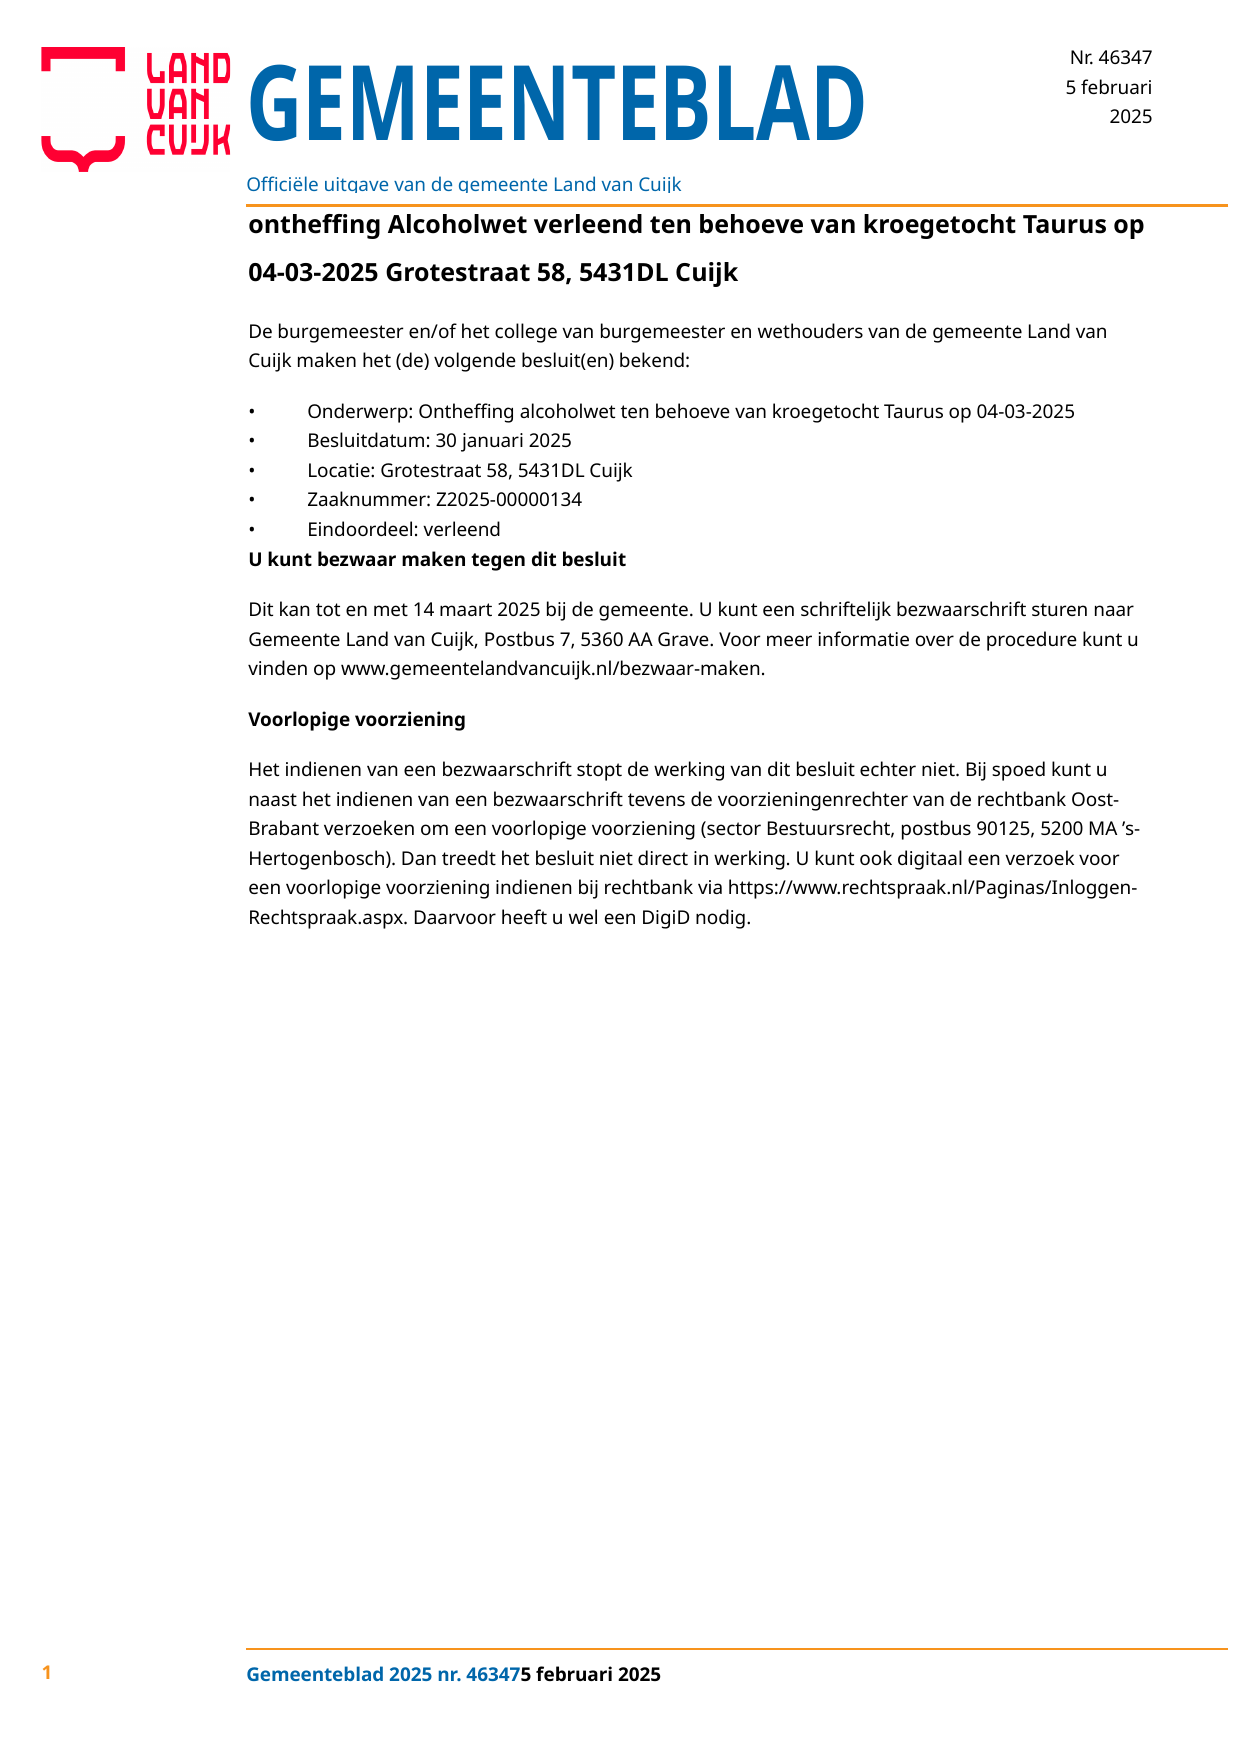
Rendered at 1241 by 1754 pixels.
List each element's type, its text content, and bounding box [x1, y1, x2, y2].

text Het indienen van een bezwaarschrift stopt de werking van dit besluit echter niet. Bij spoed kunt u naast het indienen van een bezwaarschrift tevens de voorzieningenrechter van de rechtbank Oost-Brabant verzoeken om een voorlopige voorziening (sector Bestuursrecht, postbus 90125, 5200 MA ’s-Hertogenbosch). Dan treedt het besluit niet direct in werking. U kunt ook digitaal een verzoek voor een voorlopige voorziening indienen bij rechtbank via https://www.rechtspraak.nl/Paginas/Inloggen-Rechtspraak.aspx. Daarvoor heeft u wel een DigiD nodig. [248, 756, 1152, 930]
list Zaaknummer: Z2025-00000134 [248, 487, 1152, 512]
list Locatie: Grotestraat 58, 5431DL Cuijk [248, 457, 1152, 483]
text Voorlopige voorziening [248, 706, 1152, 732]
list Onderwerp: Ontheffing alcoholwet ten behoeve van kroegetocht Taurus op 04-03-2025 [248, 398, 1152, 424]
list Besluitdatum: 30 januari 2025 [248, 427, 1152, 453]
text De burgemeester en/of het college van burgemeester en wethouders van de gemeente Land van Cuijk maken het (de) volgende besluit(en) bekend: [248, 318, 1152, 373]
picture [41, 47, 231, 172]
text Dit kan tot en met 14 maart 2025 bij de gemeente. U kunt een schriftelijk bezwaarschrift sturen naar Gemeente Land van Cuijk, Postbus 7, 5360 AA Grave. Voor meer informatie over de procedure kunt u vinden op www.gemeentelandvancuijk.nl/bezwaar-maken. [248, 596, 1152, 681]
text ontheffing Alcoholwet verleend ten behoeve van kroegetocht Taurus op 04-03-2025 Grotestraat 58, 5431DL Cuijk [248, 207, 1152, 288]
list Eindoordeel: verleend [248, 516, 1152, 542]
text U kunt bezwaar maken tegen dit besluit [248, 546, 1152, 572]
